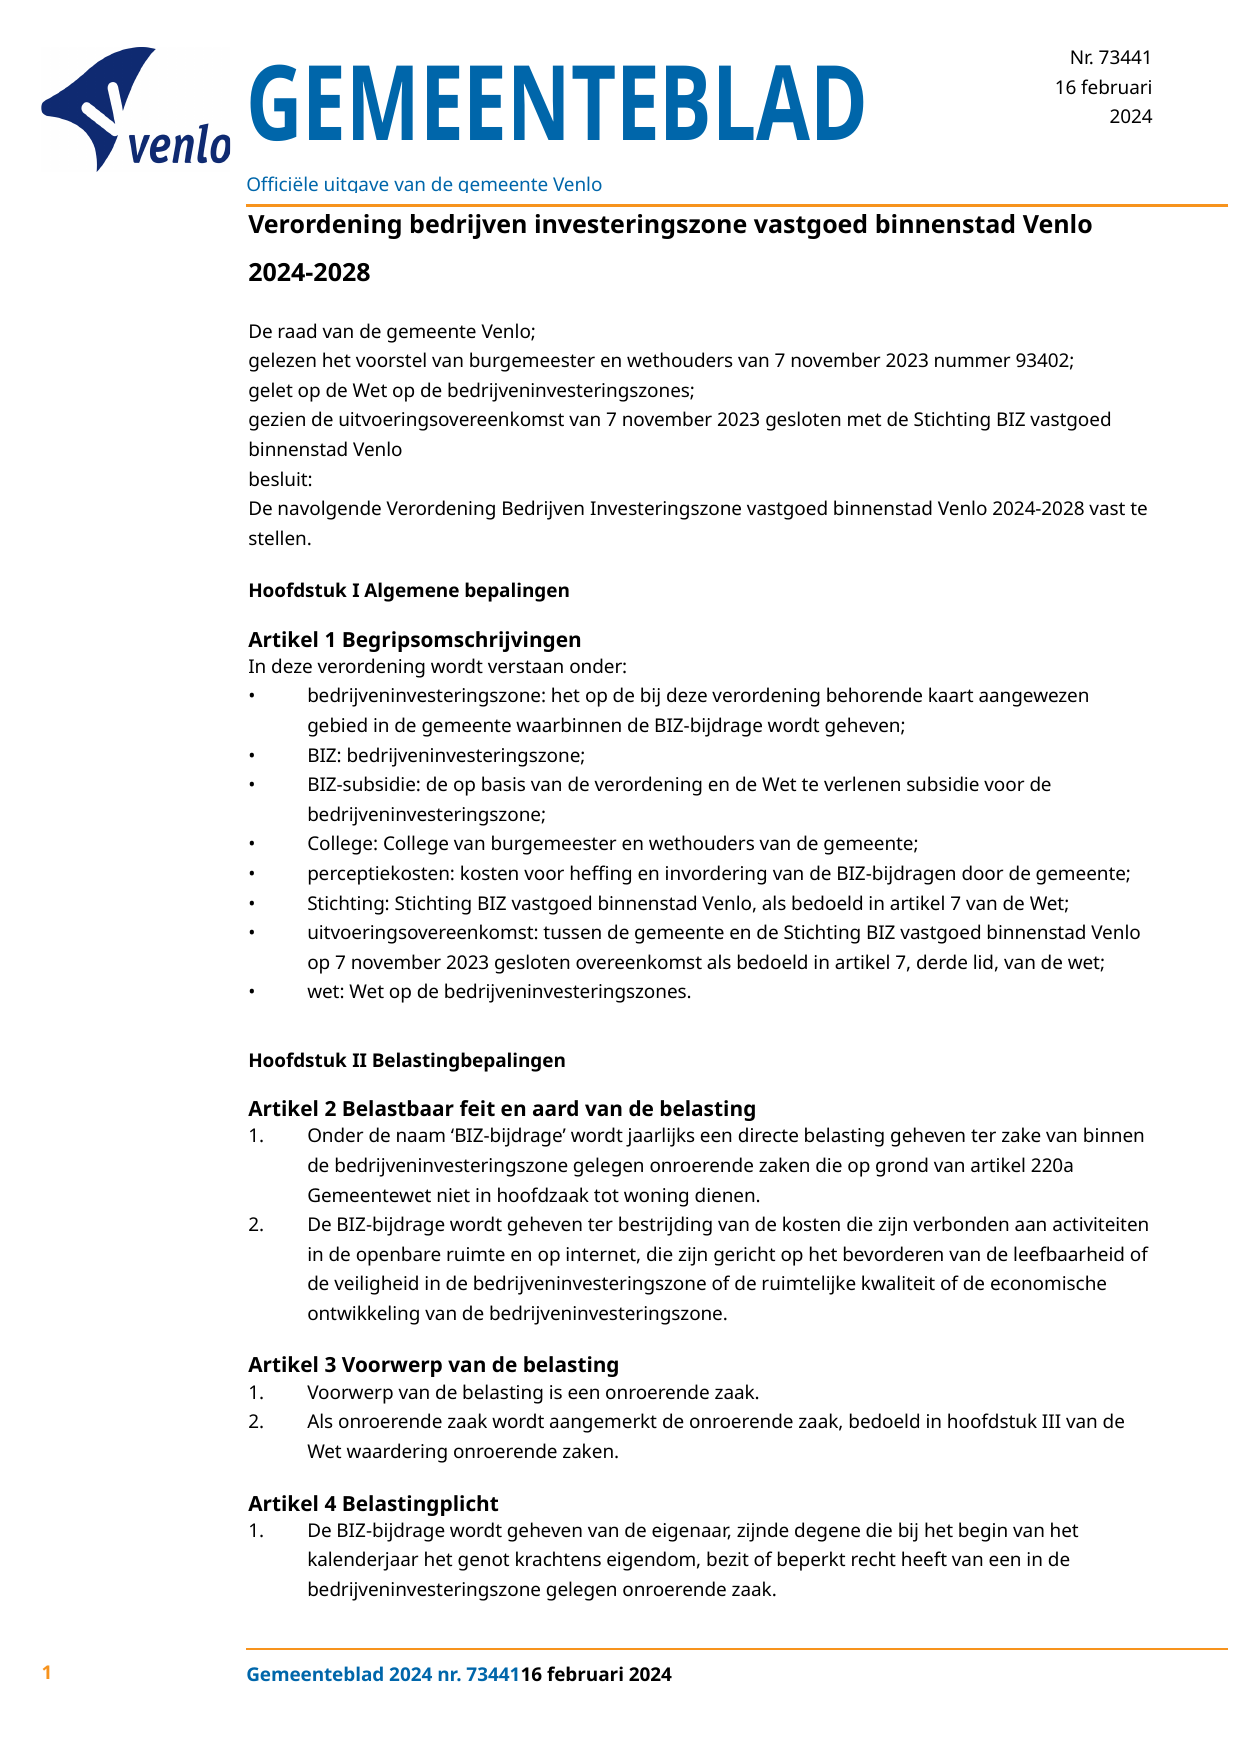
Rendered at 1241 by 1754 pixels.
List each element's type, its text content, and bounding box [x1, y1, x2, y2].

list BIZ: bedrijveninvesteringszone; [248, 742, 1152, 768]
text Artikel 3 Voorwerp van de belasting [248, 1351, 1152, 1379]
list Als onroerende zaak wordt aangemerkt de onroerende zaak, bedoeld in hoofdstuk III van de Wet waardering onroerende zaken. [248, 1409, 1152, 1464]
picture [41, 47, 231, 172]
list bedrijveninvesteringszone: het op de bij deze verordening behorende kaart aangewezen gebied in de gemeente waarbinnen de BIZ-bijdrage wordt geheven; [248, 683, 1152, 738]
list De BIZ-bijdrage wordt geheven ter bestrijding van de kosten die zijn verbonden aan activiteiten in de openbare ruimte en op internet, die zijn gericht op het bevorderen van de leefbaarheid of de veiligheid in de bedrijveninvesteringszone of de ruimtelijke kwaliteit of de economische ontwikkeling van de bedrijveninvesteringszone. [248, 1211, 1152, 1326]
list College: College van burgemeester en wethouders van de gemeente; [248, 831, 1152, 856]
list wet: Wet op de bedrijveninvesteringszones. [248, 978, 1152, 1004]
list perceptiekosten: kosten voor heffing en invordering van de BIZ-bijdragen door de gemeente; [248, 860, 1152, 886]
text In deze verordening wordt verstaan onder: [248, 653, 1152, 679]
list De BIZ-bijdrage wordt geheven van de eigenaar, zijnde degene die bij het begin van het kalenderjaar het genot krachtens eigendom, bezit of beperkt recht heeft van een in de bedrijveninvesteringszone gelegen onroerende zaak. [248, 1517, 1152, 1602]
text Artikel 4 Belastingplicht [248, 1489, 1152, 1517]
list Stichting: Stichting BIZ vastgoed binnenstad Venlo, als bedoeld in artikel 7 van de Wet; [248, 890, 1152, 916]
text Verordening bedrijven investeringszone vastgoed binnenstad Venlo 2024-2028 [248, 207, 1152, 288]
text De raad van de gemeente Venlo; [248, 318, 1152, 344]
text gelet op de Wet op de bedrijveninvesteringszones; [248, 377, 1152, 403]
text De navolgende Verordening Bedrijven Investeringszone vastgoed binnenstad Venlo 2024-2028 vast te stellen. [248, 495, 1152, 551]
list Onder de naam ‘BIZ-bijdrage’ wordt jaarlijks een directe belasting geheven ter zake van binnen de bedrijveninvesteringszone gelegen onroerende zaken die op grond van artikel 220a Gemeentewet niet in hoofdzaak tot woning dienen. [248, 1123, 1152, 1208]
text Hoofdstuk I Algemene bepalingen [248, 575, 1152, 604]
list Voorwerp van de belasting is een onroerende zaak. [248, 1379, 1152, 1405]
text gezien de uitvoeringsovereenkomst van 7 november 2023 gesloten met de Stichting BIZ vastgoed binnenstad Venlo [248, 407, 1152, 462]
text Hoofdstuk II Belastingbepalingen [248, 1045, 1152, 1073]
text Artikel 1 Begripsomschrijvingen [248, 625, 1152, 653]
text besluit: [248, 466, 1152, 492]
text gelezen het voorstel van burgemeester en wethouders van 7 november 2023 nummer 93402; [248, 347, 1152, 373]
list uitvoeringsovereenkomst: tussen de gemeente en de Stichting BIZ vastgoed binnenstad Venlo op 7 november 2023 gesloten overeenkomst als bedoeld in artikel 7, derde lid, van de wet; [248, 919, 1152, 975]
list BIZ-subsidie: de op basis van de verordening en de Wet te verlenen subsidie voor de bedrijveninvesteringszone; [248, 771, 1152, 827]
text Artikel 2 Belastbaar feit en aard van de belasting [248, 1094, 1152, 1123]
